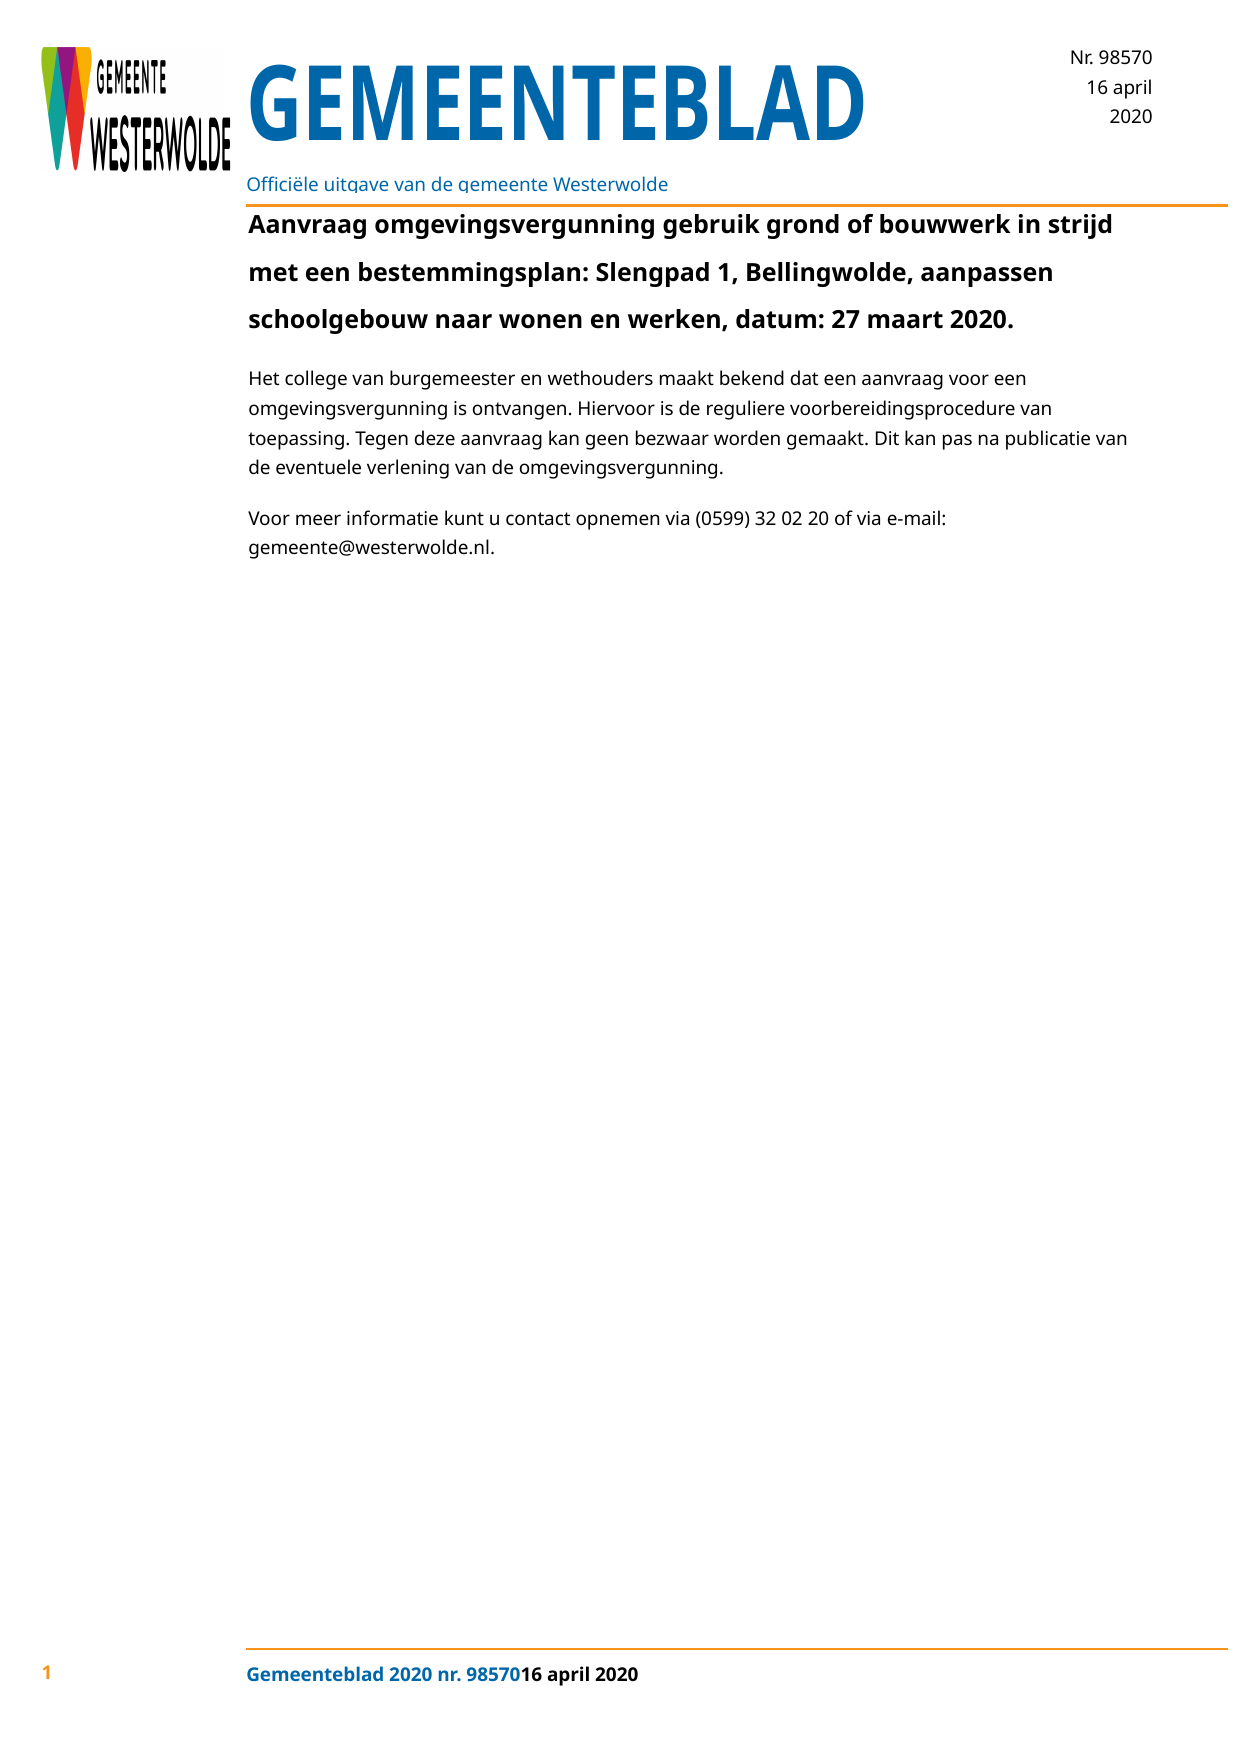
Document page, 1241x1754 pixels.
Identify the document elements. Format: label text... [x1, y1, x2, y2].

text Voor meer informatie kunt u contact opnemen via (0599) 32 02 20 of via e-mail: gemeente@westerwolde.nl. [248, 505, 1152, 560]
text Aanvraag omgevingsvergunning gebruik grond of bouwwerk in strijd met een bestemmingsplan: Slengpad 1, Bellingwolde, aanpassen schoolgebouw naar wonen en werken, datum: 27 maart 2020. [248, 207, 1152, 336]
text Het college van burgemeester en wethouders maakt bekend dat een aanvraag voor een omgevingsvergunning is ontvangen. Hiervoor is de reguliere voorbereidingsprocedure van toepassing. Tegen deze aanvraag kan geen bezwaar worden gemaakt. Dit kan pas na publicatie van de eventuele verlening van de omgevingsvergunning. [248, 366, 1152, 480]
picture [41, 47, 231, 172]
